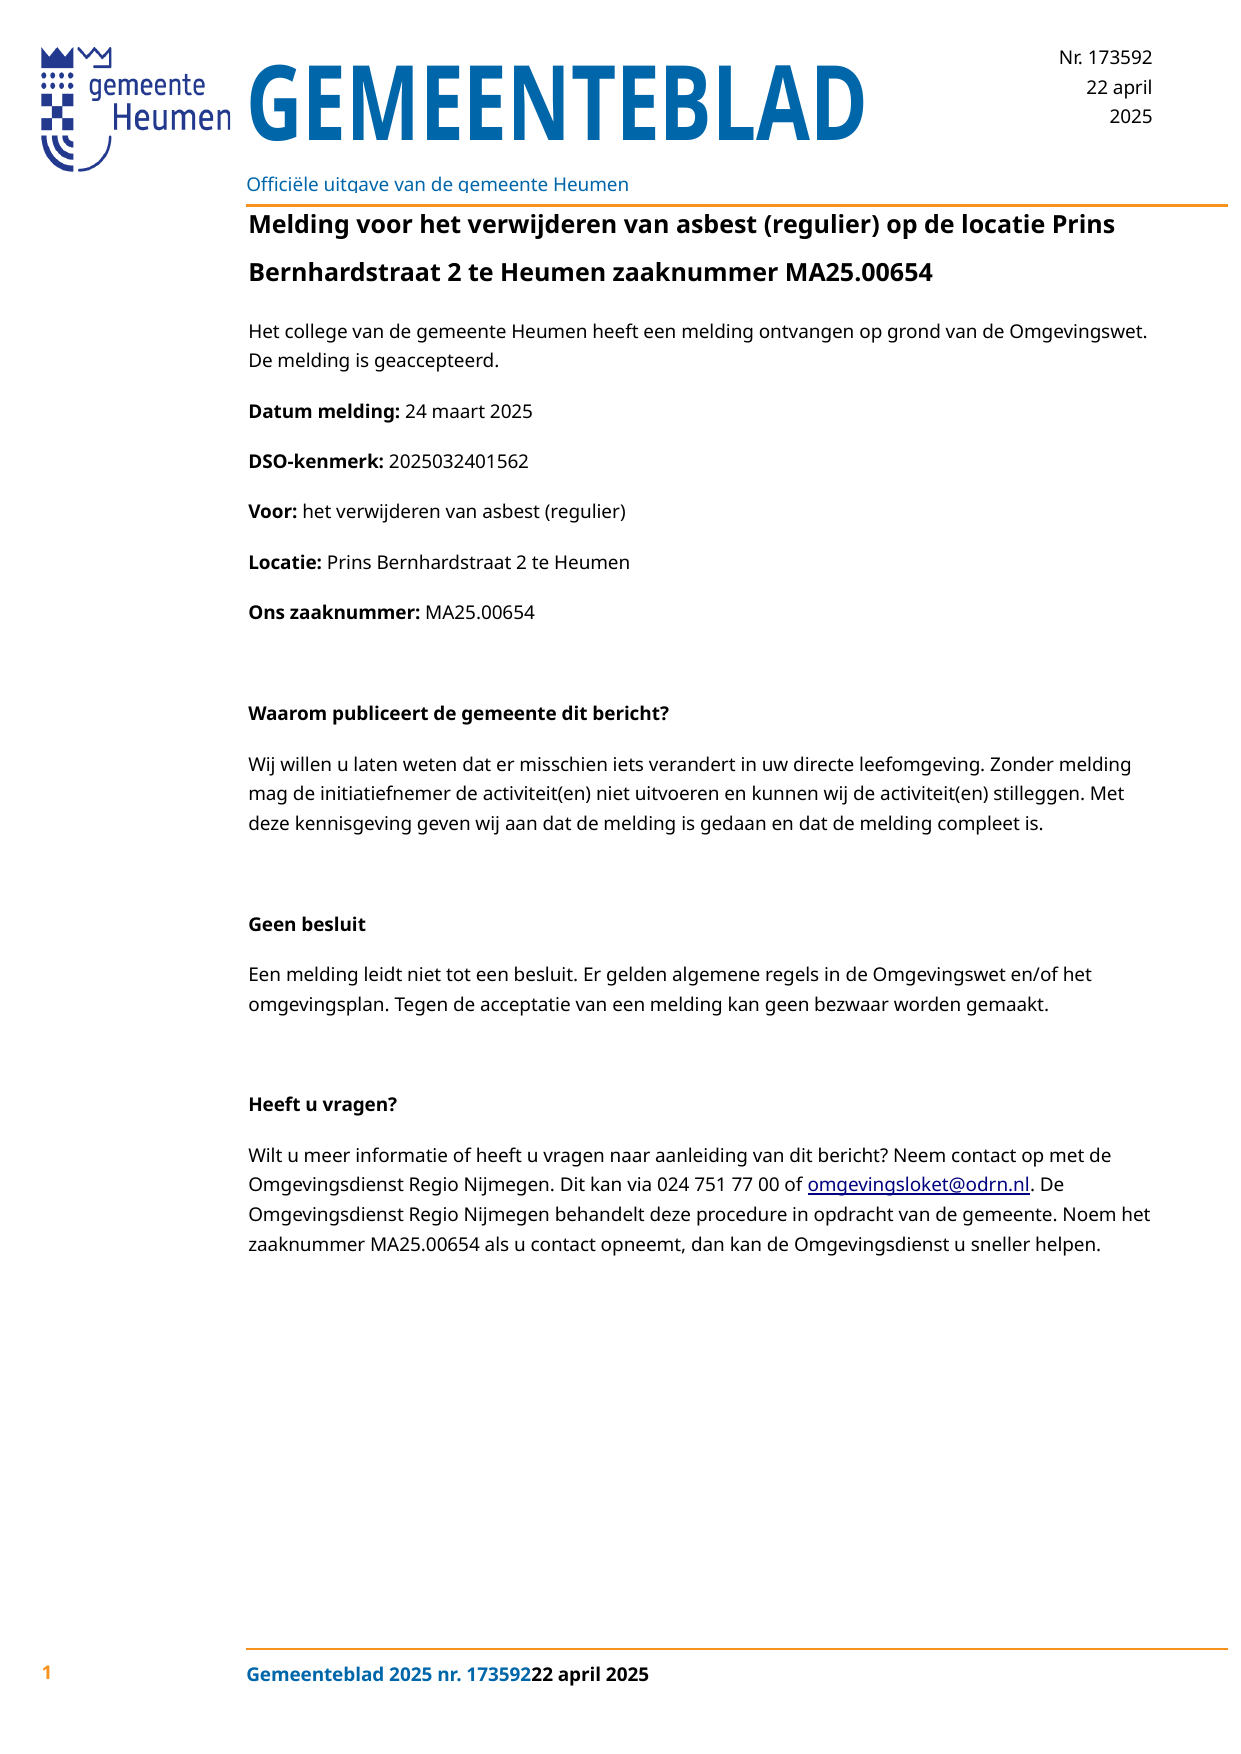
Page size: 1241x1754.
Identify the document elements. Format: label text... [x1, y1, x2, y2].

text Ons zaaknummer: MA25.00654 [248, 599, 1152, 625]
text Wilt u meer informatie of heeft u vragen naar aanleiding van dit bericht? Neem contact op met de Omgevingsdienst Regio Nijmegen. Dit kan via 024 751 77 00 of omgevingsloket@odrn.nl. De Omgevingsdienst Regio Nijmegen behandelt deze procedure in opdracht van de gemeente. Noem het zaaknummer MA25.00654 als u contact opneemt, dan kan de Omgevingsdienst u sneller helpen. [248, 1142, 1152, 1257]
text Wij willen u laten weten dat er misschien iets verandert in uw directe leefomgeving. Zonder melding mag de initiatiefnemer de activiteit(en) niet uitvoeren en kunnen wij de activiteit(en) stilleggen. Met deze kennisgeving geven wij aan dat de melding is gedaan en dat de melding compleet is. [248, 751, 1152, 836]
text Een melding leidt niet tot een besluit. Er gelden algemene regels in de Omgevingswet en/of het omgevingsplan. Tegen de acceptatie van een melding kan geen bezwaar worden gemaakt. [248, 961, 1152, 1017]
text Melding voor het verwijderen van asbest (regulier) op de locatie Prins Bernhardstraat 2 te Heumen zaaknummer MA25.00654 [248, 207, 1152, 288]
text Waarom publiceert de gemeente dit bericht? [248, 700, 1152, 726]
text DSO-kenmerk: 2025032401562 [248, 448, 1152, 474]
text Locatie: Prins Bernhardstraat 2 te Heumen [248, 549, 1152, 575]
text Heeft u vragen? [248, 1092, 1152, 1117]
text Datum melding: 24 maart 2025 [248, 398, 1152, 424]
text Het college van de gemeente Heumen heeft een melding ontvangen op grond van de Omgevingswet. De melding is geaccepteerd. [248, 318, 1152, 373]
text Voor: het verwijderen van asbest (regulier) [248, 499, 1152, 524]
picture [41, 47, 231, 172]
text Geen besluit [248, 911, 1152, 937]
